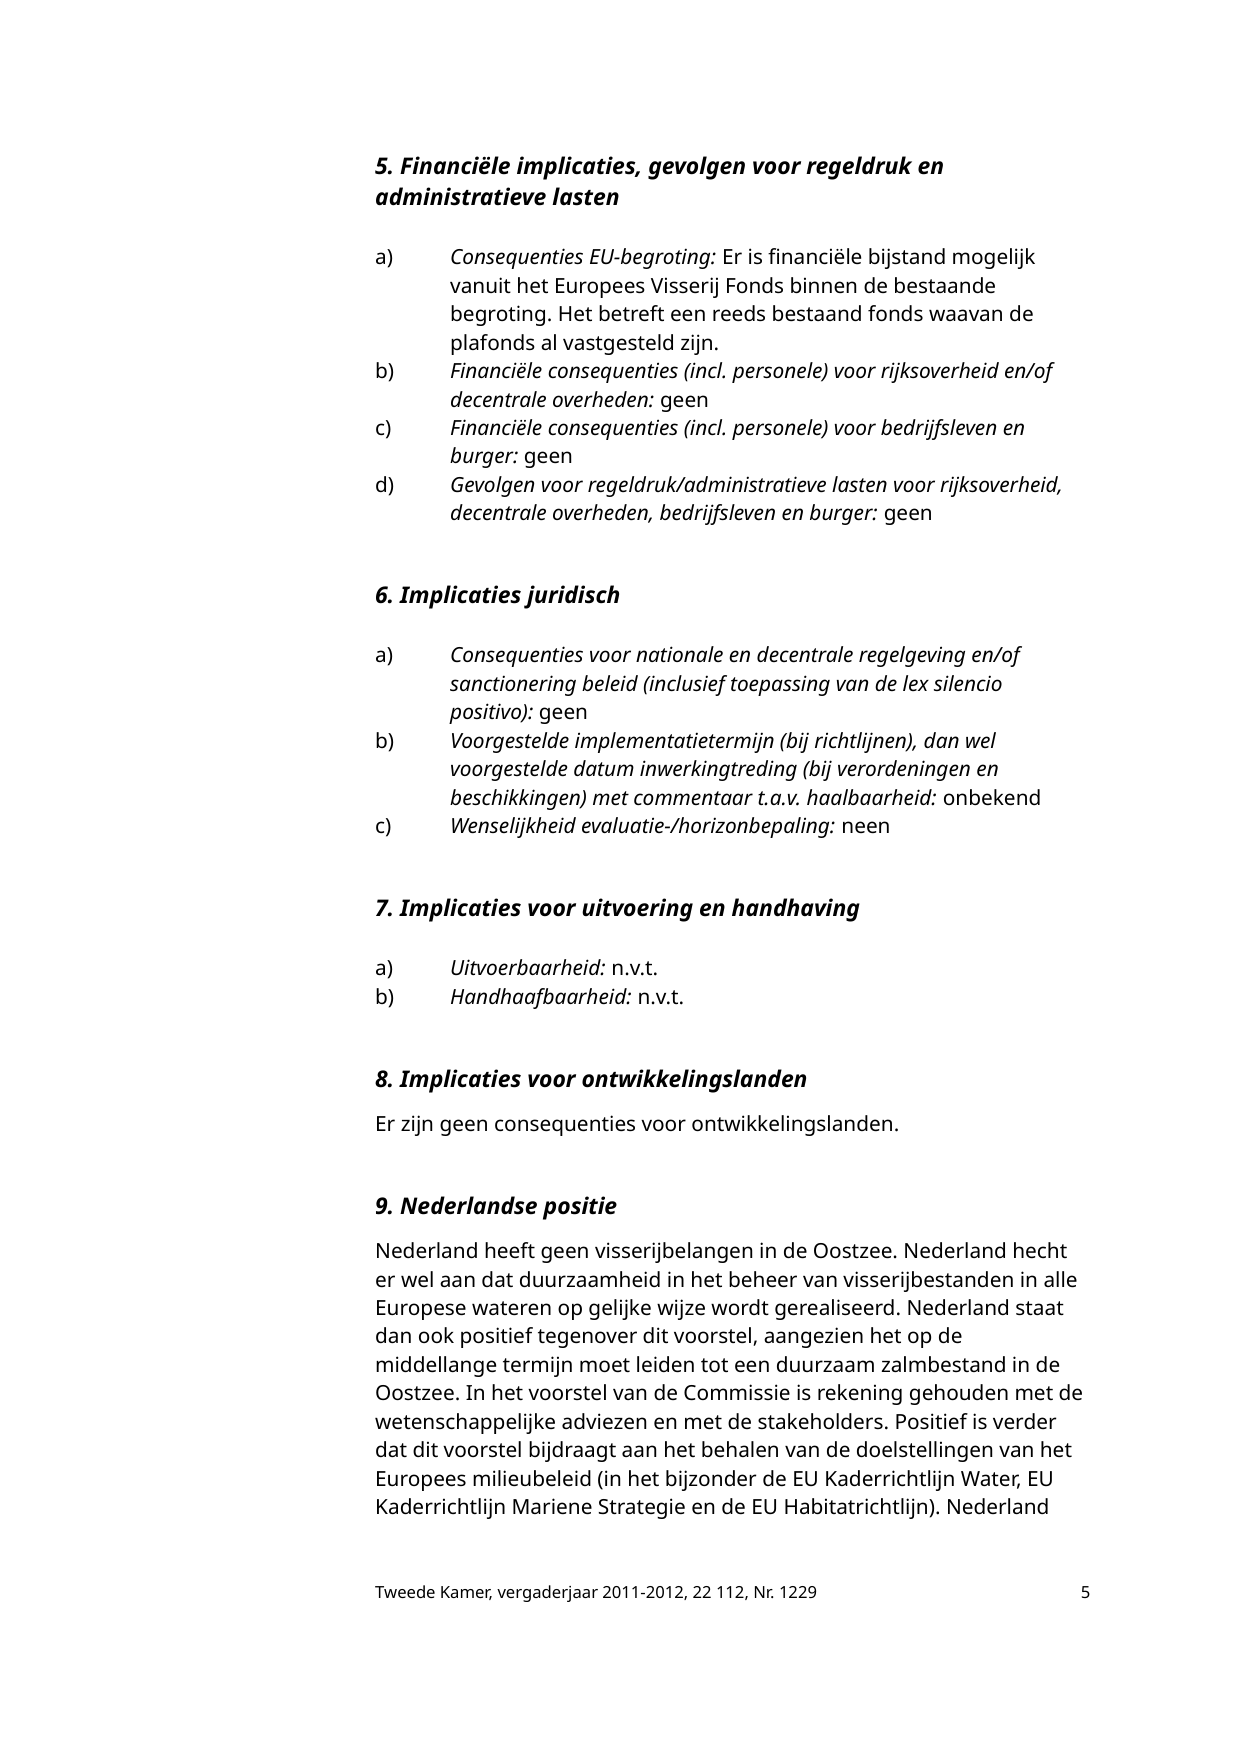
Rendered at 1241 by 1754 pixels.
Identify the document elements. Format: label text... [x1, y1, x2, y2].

list Voorgestelde implementatietermijn (bij richtlijnen), dan wel voorgestelde datum inwerkingtreding (bij verordeningen en beschikkingen) met commentaar t.a.v. haalbaarheid: onbekend [375, 726, 1090, 811]
list Uitvoerbaarheid: n.v.t. [375, 953, 1090, 982]
list Handhaafbaarheid: n.v.t. [375, 982, 1090, 1010]
list Gevolgen voor regeldruk/administratieve lasten voor rijksoverheid, decentrale overheden, bedrijfsleven en burger: geen [375, 470, 1090, 527]
list Consequenties EU-begroting: Er is financiële bijstand mogelijk vanuit het Europees Visserij Fonds binnen de bestaande begroting. Het betreft een reeds bestaand fonds waavan de plafonds al vastgesteld zijn. [375, 242, 1090, 356]
list Consequenties voor nationale en decentrale regelgeving en/of sanctionering beleid (inclusief toepassing van de lex silencio positivo): geen [375, 641, 1090, 726]
subtitle 5. Financiële implicaties, gevolgen voor regeldruk en administratieve lasten [375, 150, 1090, 212]
list Financiële consequenties (incl. personele) voor bedrijfsleven en burger: geen [375, 413, 1090, 470]
subtitle 8. Implicaties voor ontwikkelingslanden [375, 1063, 1090, 1094]
text Er zijn geen consequenties voor ontwikkelingslanden. [375, 1109, 1090, 1137]
text Nederland heeft geen visserijbelangen in de Oostzee. Nederland hecht er wel aan dat duurzaamheid in het beheer van visserijbestanden in alle Europese wateren op gelijke wijze wordt gerealiseerd. Nederland staat dan ook positief tegenover dit voorstel, aangezien het op de middellange termijn moet leiden tot een duurzaam zalmbestand in de Oostzee. In het voorstel van de Commissie is rekening gehouden met de wetenschappelijke adviezen en met de stakeholders. Positief is verder dat dit voorstel bijdraagt aan het behalen van de doelstellingen van het Europees milieubeleid (in het bijzonder de EU Kaderrichtlijn Water, EU Kaderrichtlijn Mariene Strategie en de EU Habitatrichtlijn). Nederland [375, 1236, 1090, 1521]
subtitle 7. Implicaties voor uitvoering en handhaving [375, 892, 1090, 923]
list Wenselijkheid evaluatie-/horizonbepaling: neen [375, 811, 1090, 840]
list Financiële consequenties (incl. personele) voor rijksoverheid en/of decentrale overheden: geen [375, 356, 1090, 413]
subtitle 9. Nederlandse positie [375, 1190, 1090, 1221]
subtitle 6. Implicaties juridisch [375, 579, 1090, 611]
